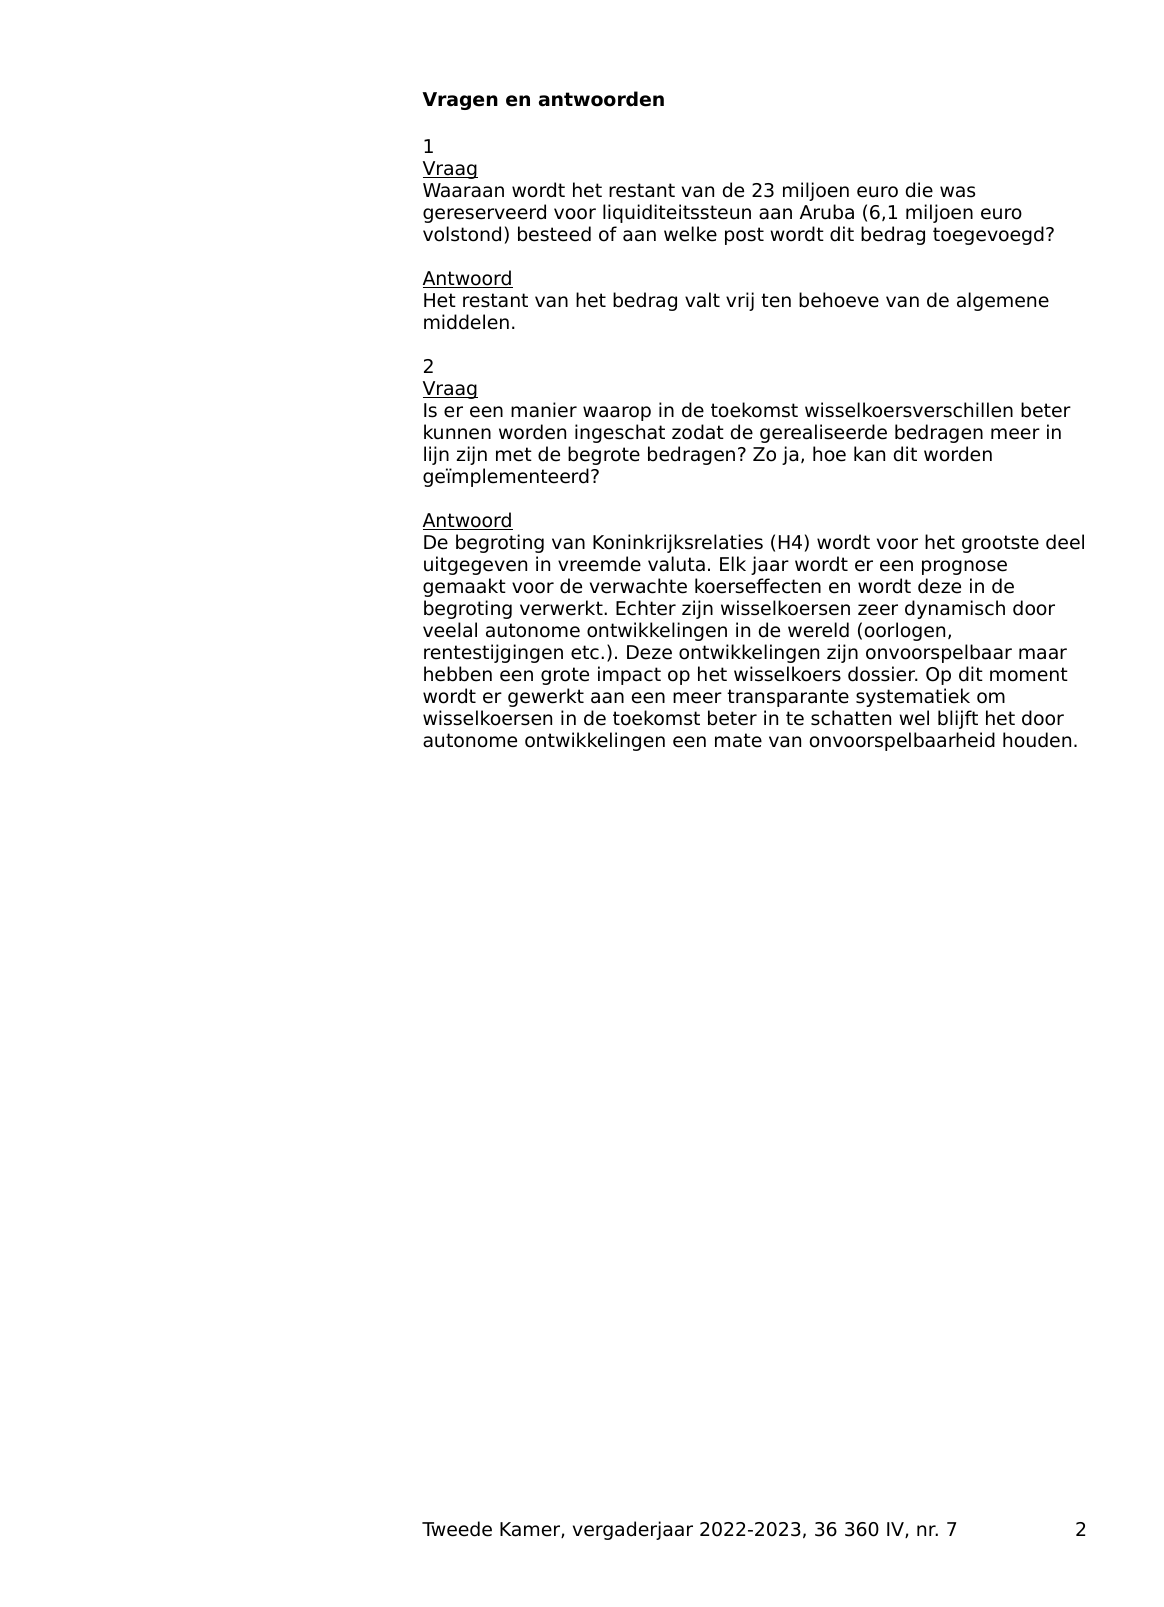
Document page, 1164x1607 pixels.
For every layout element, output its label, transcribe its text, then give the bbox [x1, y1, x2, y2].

text Vraag [422, 158, 1087, 180]
text Het restant van het bedrag valt vrij ten behoeve van de algemene middelen. [422, 290, 1087, 334]
text 1 [422, 136, 1087, 158]
text 2 [422, 356, 1087, 378]
text Vraag [422, 378, 1087, 400]
text Waaraan wordt het restant van de 23 miljoen euro die was gereserveerd voor liquiditeitssteun aan Aruba (6,1 miljoen euro volstond) besteed of aan welke post wordt dit bedrag toegevoegd? [422, 180, 1087, 246]
text Antwoord [422, 268, 1087, 290]
subtitle Vragen en antwoorden [422, 89, 1087, 111]
text Antwoord [422, 510, 1087, 532]
text Is er een manier waarop in de toekomst wisselkoersverschillen beter kunnen worden ingeschat zodat de gerealiseerde bedragen meer in lijn zijn met de begrote bedragen? Zo ja, hoe kan dit worden geïmplementeerd? [422, 400, 1087, 488]
text De begroting van Koninkrijksrelaties (H4) wordt voor het grootste deel uitgegeven in vreemde valuta. Elk jaar wordt er een prognose gemaakt voor de verwachte koerseffecten en wordt deze in de begroting verwerkt. Echter zijn wisselkoersen zeer dynamisch door veelal autonome ontwikkelingen in de wereld (oorlogen, rentestijgingen etc.). Deze ontwikkelingen zijn onvoorspelbaar maar hebben een grote impact op het wisselkoers dossier. Op dit moment wordt er gewerkt aan een meer transparante systematiek om wisselkoersen in de toekomst beter in te schatten wel blijft het door autonome ontwikkelingen een mate van onvoorspelbaarheid houden. [422, 532, 1087, 752]
